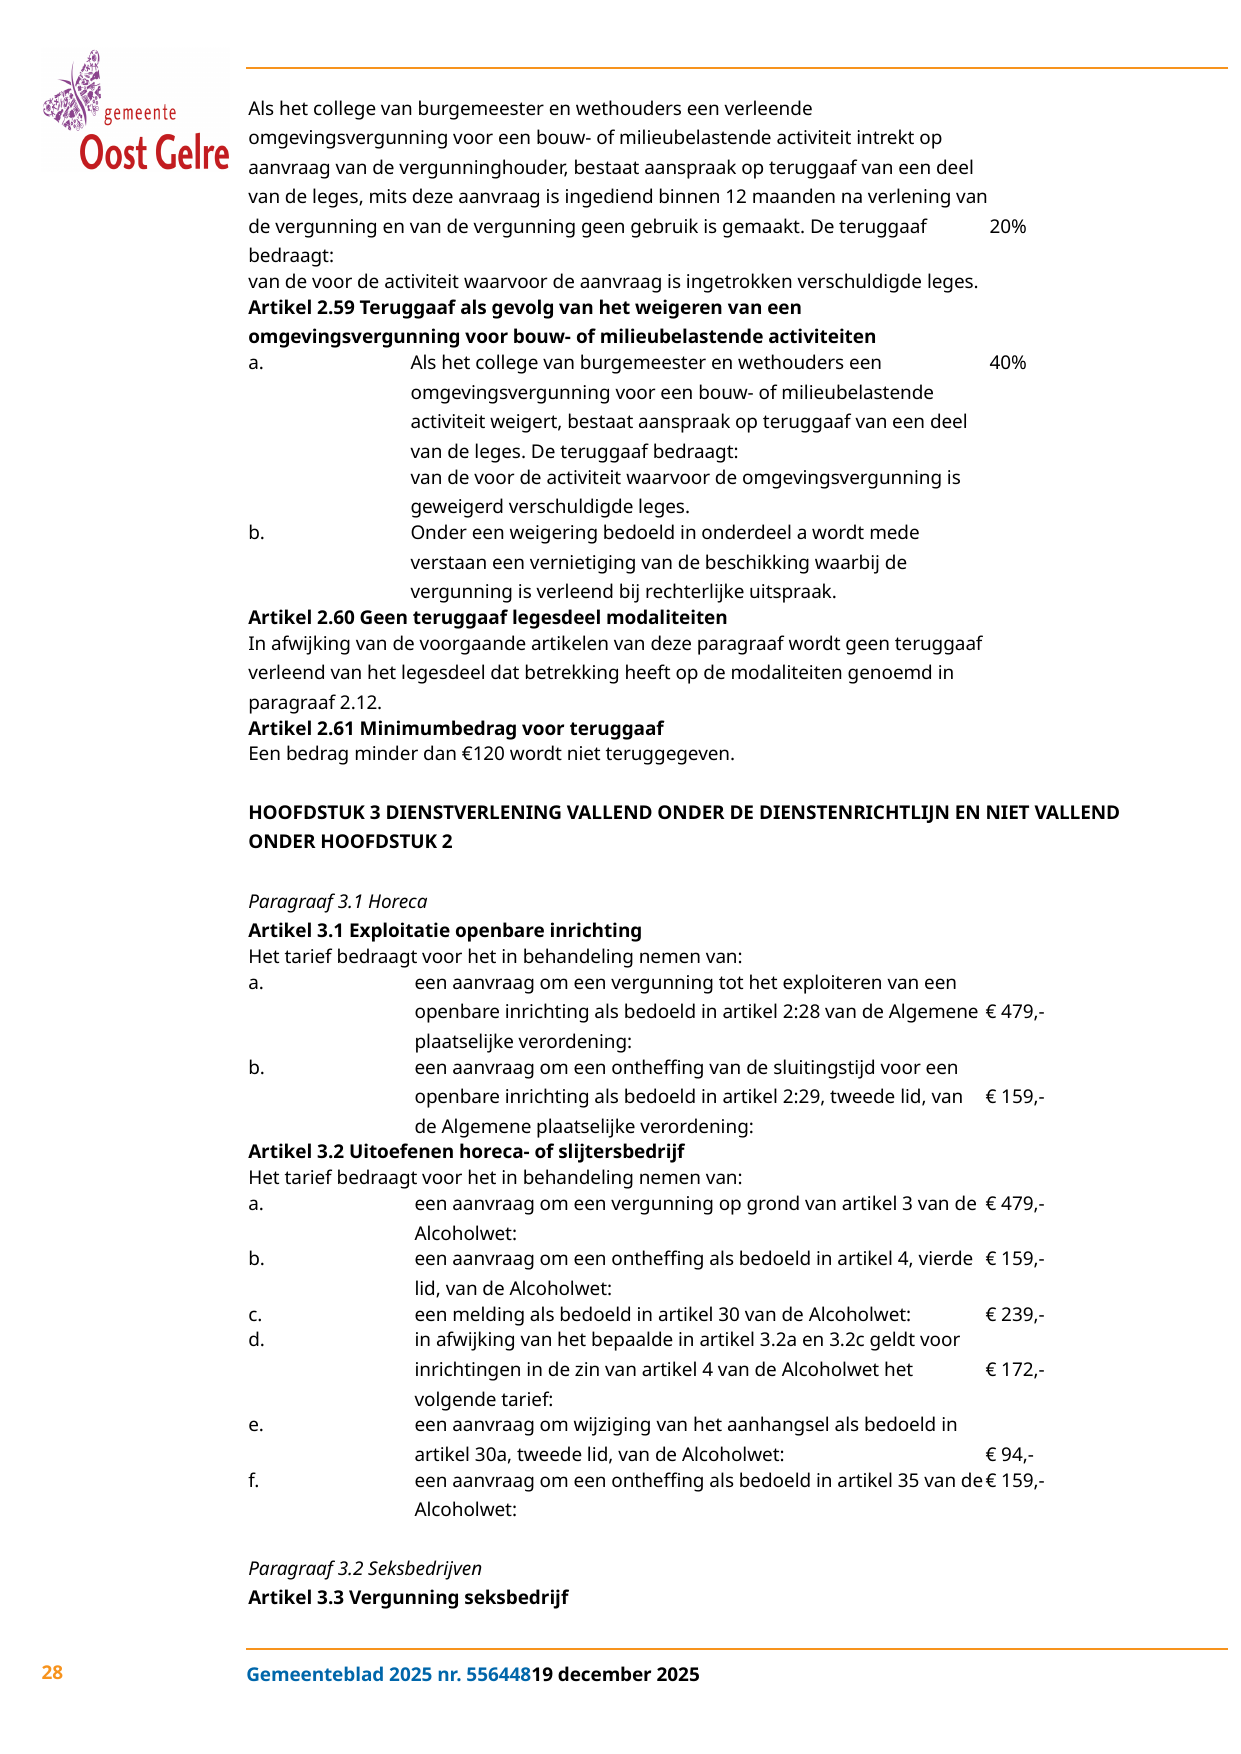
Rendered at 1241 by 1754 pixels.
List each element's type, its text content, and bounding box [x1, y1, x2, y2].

table_cell Artikel 2.61 Minimumbedrag voor teruggaaf [248, 715, 989, 741]
table_header [985, 1585, 1152, 1610]
table_cell [985, 1139, 1152, 1164]
table_cell 40% [989, 350, 1152, 464]
table_cell € 159,- [985, 1467, 1152, 1522]
table_cell € 479,- [985, 969, 1152, 1054]
table_header [985, 918, 1152, 943]
table_cell 20% [989, 95, 1152, 268]
table_cell een aanvraag om een ontheffing als bedoeld in artikel 35 van de Alcoholwet: [414, 1467, 985, 1522]
table_header Artikel 3.3 Vergunning seksbedrijf [248, 1585, 985, 1610]
table_cell van de voor de activiteit waarvoor de aanvraag is ingetrokken verschuldigde leges. [248, 269, 989, 294]
table_cell € 159,- [985, 1246, 1152, 1301]
picture [41, 47, 231, 172]
table_cell e. [248, 1411, 414, 1467]
table_cell een aanvraag om een ontheffing als bedoeld in artikel 4, vierde lid, van de Alcoholwet: [414, 1246, 985, 1301]
table_cell Artikel 2.60 Geen teruggaaf legesdeel modaliteiten [248, 604, 989, 630]
text Paragraaf 3.1 Horeca [248, 888, 1152, 913]
table_cell In afwijking van de voorgaande artikelen van deze paragraaf wordt geen teruggaaf verleend van het legesdeel dat betrekking heeft op de modaliteiten genoemd in paragraaf 2.12. [248, 630, 989, 715]
table_cell [989, 294, 1152, 349]
table_cell [985, 1165, 1152, 1190]
table_cell [248, 464, 410, 519]
table_cell b. [248, 1054, 414, 1139]
table_cell [989, 630, 1152, 715]
table_cell Het tarief bedraagt voor het in behandeling nemen van: [248, 943, 985, 969]
table_cell Als het college van burgemeester en wethouders een verleende omgevingsvergunning voor een bouw- of milieubelastende activiteit intrekt op aanvraag van de vergunninghouder, bestaat aanspraak op teruggaaf van een deel van de leges, mits deze aanvraag is ingediend binnen 12 maanden na verlening van de vergunning en van de vergunning geen gebruik is gemaakt. De teruggaaf bedraagt: [248, 95, 989, 268]
text HOOFDSTUK 3 DIENSTVERLENING VALLEND ONDER DE DIENSTENRICHTLIJN EN NIET VALLEND ONDER HOOFDSTUK 2 [248, 799, 1152, 854]
table_cell Artikel 2.59 Teruggaaf als gevolg van het weigeren van een omgevingsvergunning voor bouw- of milieubelastende activiteiten [248, 294, 989, 349]
table_cell [989, 715, 1152, 741]
table_header Artikel 3.1 Exploitatie openbare inrichting [248, 918, 985, 943]
table_cell c. [248, 1301, 414, 1327]
table_cell f. [248, 1467, 414, 1522]
table_cell a. [248, 1190, 414, 1246]
table_cell Als het college van burgemeester en wethouders een omgevingsvergunning voor een bouw- of milieubelastende activiteit weigert, bestaat aanspraak op teruggaaf van een deel van de leges. De teruggaaf bedraagt: [410, 350, 989, 464]
table_cell € 479,- [985, 1190, 1152, 1246]
table_cell b. [248, 1246, 414, 1301]
table_cell van de voor de activiteit waarvoor de omgevingsvergunning is geweigerd verschuldigde leges. [410, 464, 989, 519]
text Paragraaf 3.2 Seksbedrijven [248, 1555, 1152, 1581]
table_cell [985, 943, 1152, 969]
table_cell [989, 464, 1152, 519]
table_cell € 94,- [985, 1411, 1152, 1467]
table_cell € 172,- [985, 1327, 1152, 1411]
table_cell een aanvraag om een ontheffing van de sluitingstijd voor een openbare inrichting als bedoeld in artikel 2:29, tweede lid, van de Algemene plaatselijke verordening: [414, 1054, 985, 1139]
table_cell d. [248, 1327, 414, 1411]
table_cell a. [248, 969, 414, 1054]
table_cell [989, 604, 1152, 630]
table_cell een aanvraag om wijziging van het aanhangsel als bedoeld in artikel 30a, tweede lid, van de Alcoholwet: [414, 1411, 985, 1467]
table_cell Onder een weigering bedoeld in onderdeel a wordt mede verstaan een vernietiging van de beschikking waarbij de vergunning is verleend bij rechterlijke uitspraak. [410, 519, 989, 604]
table_cell € 159,- [985, 1054, 1152, 1139]
table_cell [989, 269, 1152, 294]
table_cell een aanvraag om een vergunning op grond van artikel 3 van de Alcoholwet: [414, 1190, 985, 1246]
table_cell b. [248, 519, 410, 604]
table_cell een melding als bedoeld in artikel 30 van de Alcoholwet: [414, 1301, 985, 1327]
table_cell Het tarief bedraagt voor het in behandeling nemen van: [248, 1165, 985, 1190]
table_cell [989, 519, 1152, 604]
table_cell Artikel 3.2 Uitoefenen horeca- of slijtersbedrijf [248, 1139, 985, 1164]
table_cell a. [248, 350, 410, 464]
table_cell een aanvraag om een vergunning tot het exploiteren van een openbare inrichting als bedoeld in artikel 2:28 van de Algemene plaatselijke verordening: [414, 969, 985, 1054]
table_cell [989, 741, 1152, 766]
table_cell Een bedrag minder dan €120 wordt niet teruggegeven. [248, 741, 989, 766]
table_cell in afwijking van het bepaalde in artikel 3.2a en 3.2c geldt voor inrichtingen in de zin van artikel 4 van de Alcoholwet het volgende tarief: [414, 1327, 985, 1411]
table_cell € 239,- [985, 1301, 1152, 1327]
